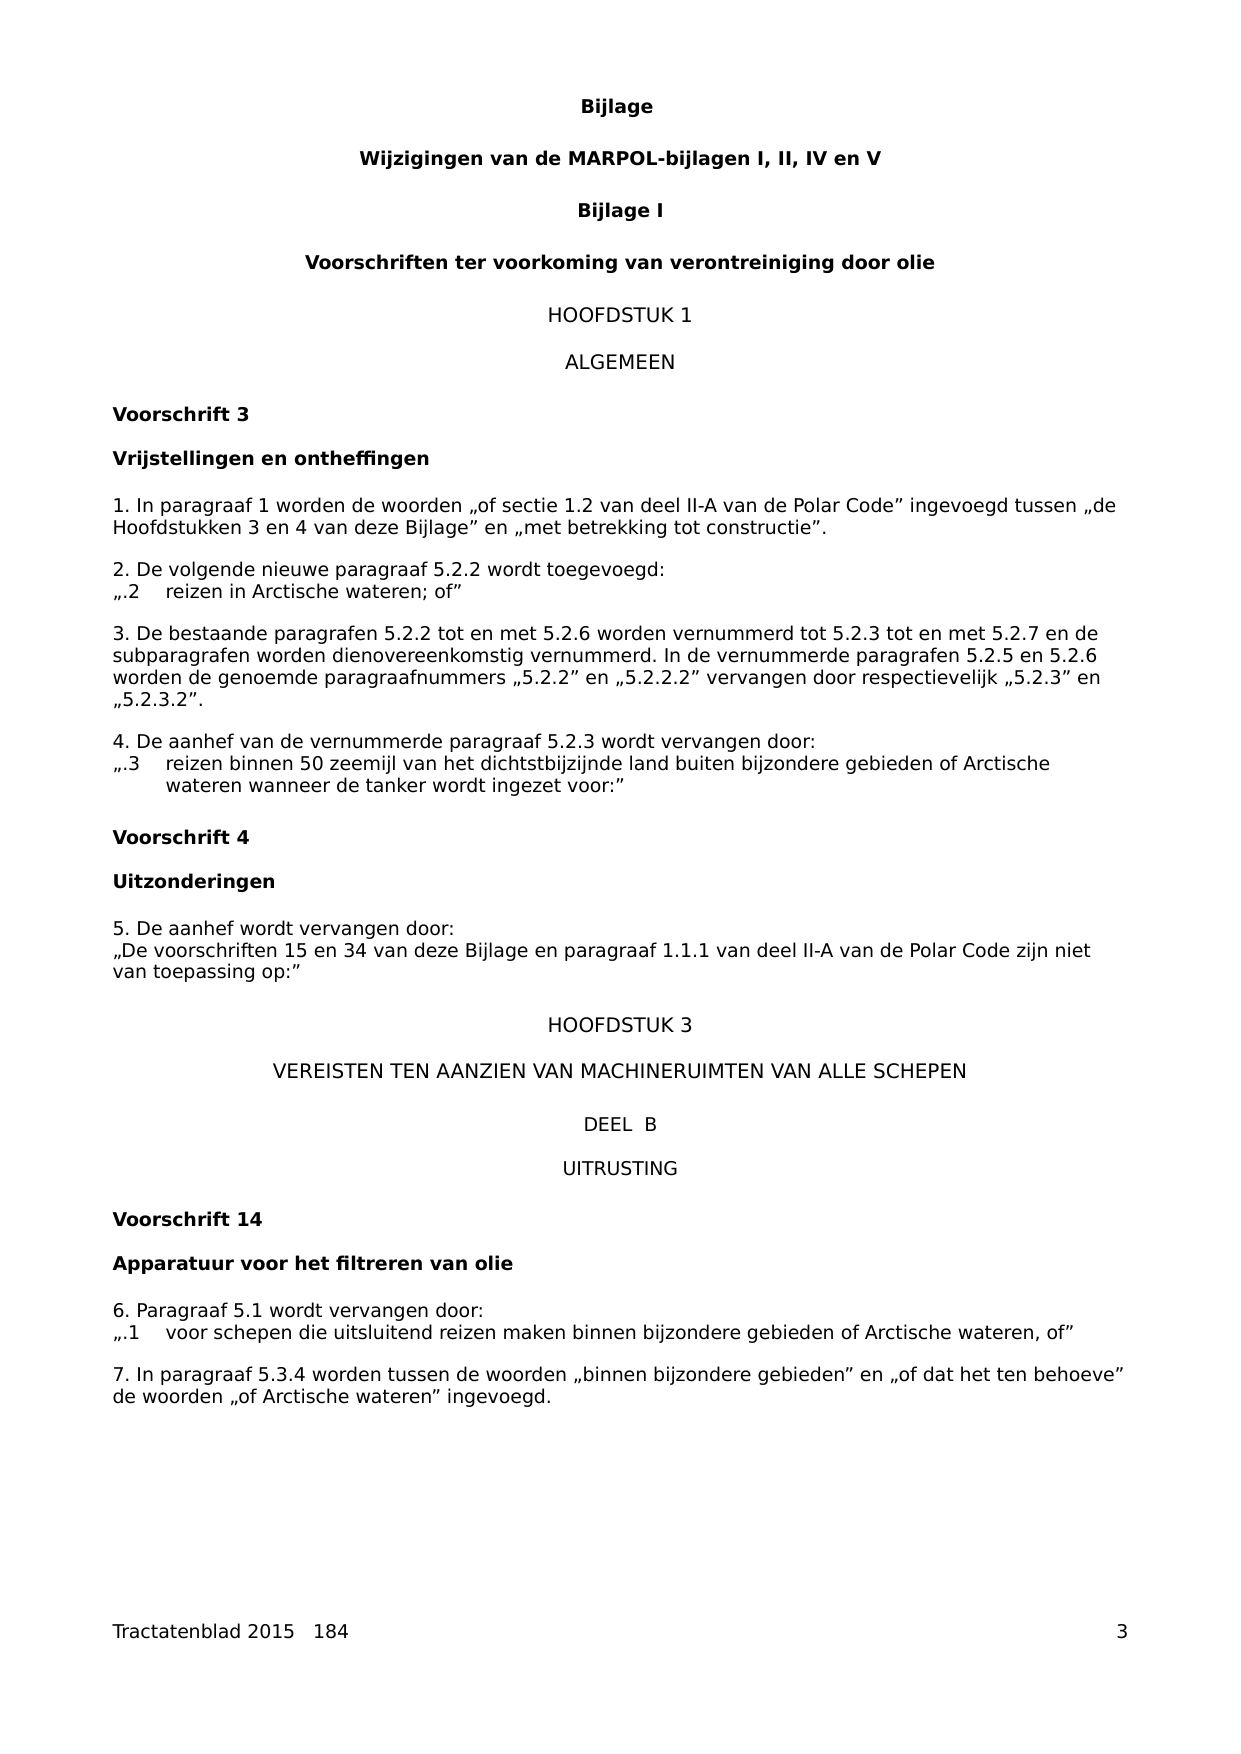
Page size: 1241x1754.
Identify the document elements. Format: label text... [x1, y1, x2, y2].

text „.1 voor schepen die uitsluitend reizen maken binnen bijzondere gebieden of Arctische wateren, of” [112, 1322, 1128, 1344]
text 3. De bestaande paragrafen 5.2.2 tot en met 5.2.6 worden vernummerd tot 5.2.3 tot en met 5.2.7 en de subparagrafen worden dienovereenkomstig vernummerd. In de vernummerde paragrafen 5.2.5 en 5.2.6 worden de genoemde paragraafnummers „5.2.2” en „5.2.2.2” vervangen door respectievelijk „5.2.3” en „5.2.3.2”. [112, 623, 1128, 711]
subtitle Bijlage [112, 96, 1128, 118]
text 1. In paragraaf 1 worden de woorden „of sectie 1.2 van deel II-A van de Polar Code” ingevoegd tussen „de Hoofdstukken 3 en 4 van deze Bijlage” en „met betrekking tot constructie”. [112, 495, 1128, 539]
text „De voorschriften 15 en 34 van deze Bijlage en paragraaf 1.1.1 van deel II-A van de Polar Code zijn niet van toepassing op:” [112, 939, 1128, 983]
subtitle Voorschriften ter voorkoming van verontreiniging door olie [112, 252, 1128, 274]
text 4. De aanhef van de vernummerde paragraaf 5.2.3 wordt vervangen door: [112, 731, 1128, 753]
text 2. De volgende nieuwe paragraaf 5.2.2 wordt toegevoegd: [112, 559, 1128, 581]
subtitle DEEL B UITRUSTING [112, 1113, 1128, 1179]
text 6. Paragraaf 5.1 wordt vervangen door: [112, 1300, 1128, 1322]
subtitle HOOFDSTUK 1 ALGEMEEN [112, 304, 1128, 374]
subtitle Voorschrift 4 Uitzonderingen [112, 827, 1128, 892]
text „.2 reizen in Arctische wateren; of” [112, 581, 1128, 603]
subtitle Wijzigingen van de MARPOL-bijlagen I, II, IV en V [112, 148, 1128, 170]
subtitle Voorschrift 14 Apparatuur voor het filtreren van olie [112, 1209, 1128, 1275]
text 5. De aanhef wordt vervangen door: [112, 917, 1128, 939]
text „.3 reizen binnen 50 zeemijl van het dichtstbijzijnde land buiten bijzondere gebieden of Arctische wateren wanneer de tanker wordt ingezet voor:” [112, 753, 1128, 797]
text 7. In paragraaf 5.3.4 worden tussen de woorden „binnen bijzondere gebieden” en „of dat het ten behoeve” de woorden „of Arctische wateren” ingevoegd. [112, 1364, 1128, 1408]
subtitle Voorschrift 3 Vrijstellingen en ontheffingen [112, 404, 1128, 470]
subtitle Bijlage I [112, 200, 1128, 222]
subtitle HOOFDSTUK 3 VEREISTEN TEN AANZIEN VAN MACHINERUIMTEN VAN ALLE SCHEPEN [112, 1013, 1128, 1083]
